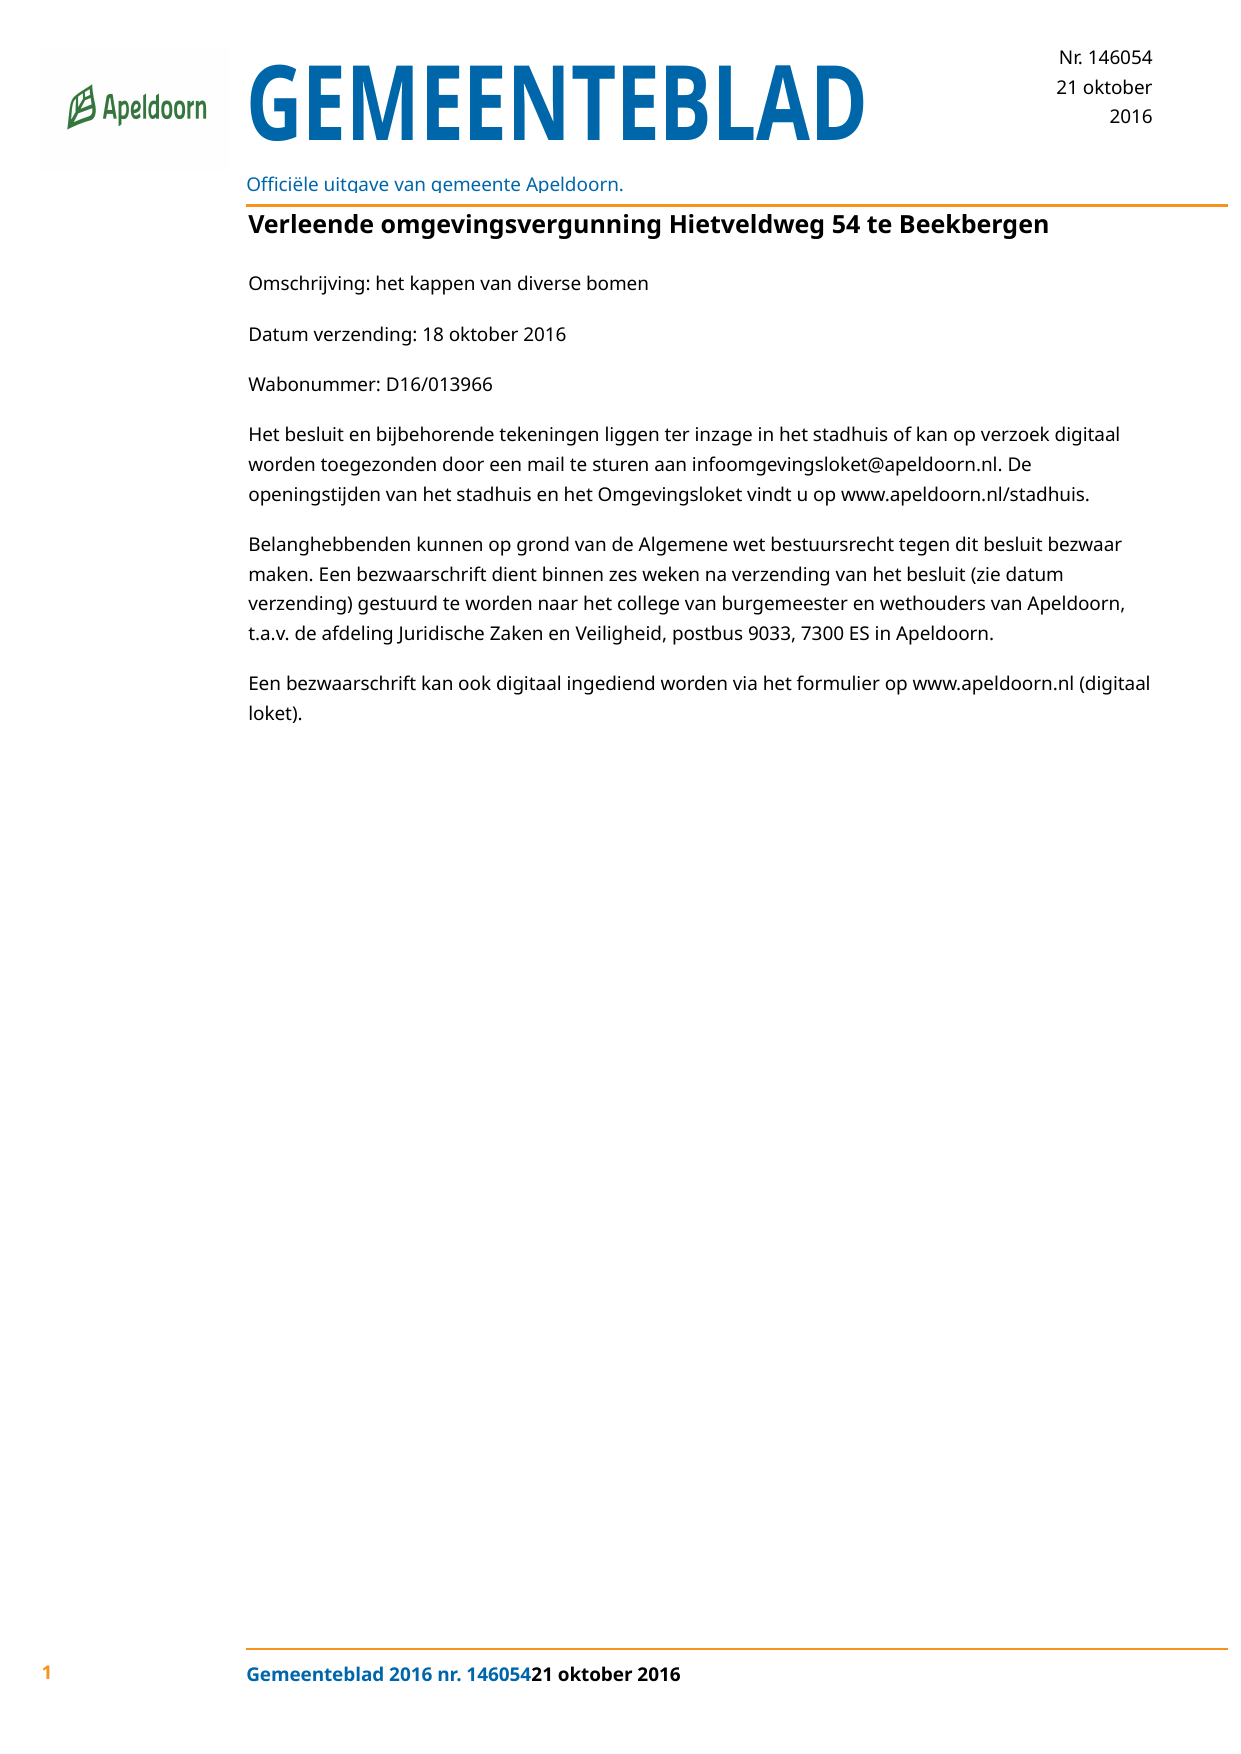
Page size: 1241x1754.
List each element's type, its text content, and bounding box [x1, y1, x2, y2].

text Wabonummer: D16/013966 [248, 371, 1152, 397]
picture [41, 47, 231, 172]
text Omschrijving: het kappen van diverse bomen [248, 270, 1152, 296]
text Een bezwaarschrift kan ook digitaal ingediend worden via het formulier op www.apeldoorn.nl (digitaal loket). [248, 670, 1152, 726]
text Verleende omgevingsvergunning Hietveldweg 54 te Beekbergen [248, 207, 1152, 241]
text Het besluit en bijbehorende tekeningen liggen ter inzage in het stadhuis of kan op verzoek digitaal worden toegezonden door een mail te sturen aan infoomgevingsloket@apeldoorn.nl. De openingstijden van het stadhuis en het Omgevingsloket vindt u op www.apeldoorn.nl/stadhuis. [248, 422, 1152, 506]
text Datum verzending: 18 oktober 2016 [248, 321, 1152, 346]
text Belanghebbenden kunnen op grond van de Algemene wet bestuursrecht tegen dit besluit bezwaar maken. Een bezwaarschrift dient binnen zes weken na verzending van het besluit (zie datum verzending) gestuurd te worden naar het college van burgemeester en wethouders van Apeldoorn, t.a.v. de afdeling Juridische Zaken en Veiligheid, postbus 9033, 7300 ES in Apeldoorn. [248, 531, 1152, 646]
